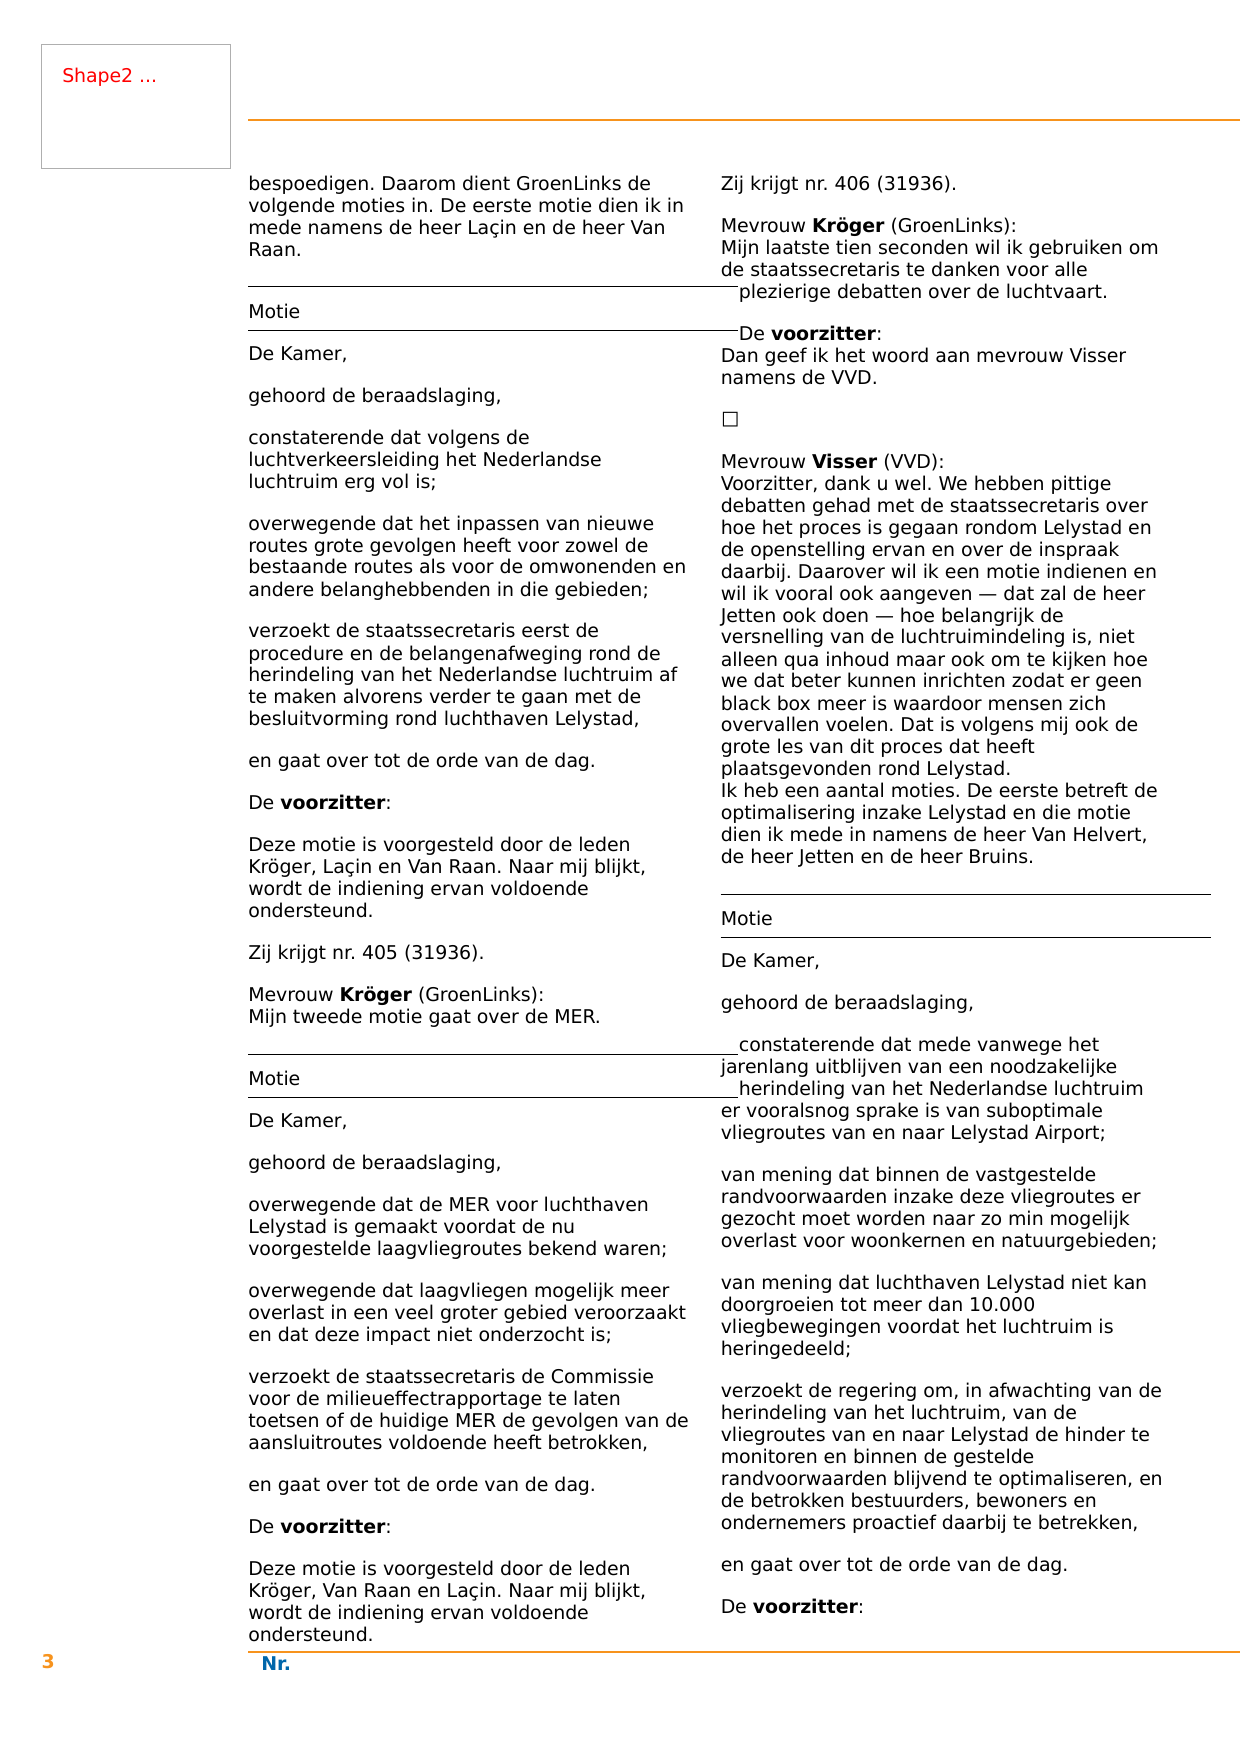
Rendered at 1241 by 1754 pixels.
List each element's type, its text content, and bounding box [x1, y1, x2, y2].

text gehoord de beraadslaging, [248, 384, 691, 407]
text en gaat over tot de orde van de dag. [248, 1474, 691, 1496]
text constaterende dat mede vanwege het jarenlang uitblijven van een noodzakelijke herindeling van het Nederlandse luchtruim er vooralsnog sprake is van suboptimale vliegroutes van en naar Lelystad Airport; [721, 1034, 1163, 1144]
text Deze motie is voorgesteld door de leden Kröger, Van Raan en Laçin. Naar mij blijkt, wordt de indiening ervan voldoende ondersteund. [248, 1558, 691, 1646]
text Motie [248, 301, 691, 323]
text De voorzitter: [248, 1516, 691, 1538]
text Mevrouw Kröger (GroenLinks): [721, 215, 1163, 237]
text ⬜ [721, 409, 1163, 431]
text van mening dat binnen de vastgestelde randvoorwaarden inzake deze vliegroutes er gezocht moet worden naar zo min mogelijk overlast voor woonkernen en natuurgebieden; [721, 1164, 1163, 1252]
text Voorzitter, dank u wel. We hebben pittige debatten gehad met de staatssecretaris over hoe het proces is gegaan rondom Lelystad en de openstelling ervan en over de inspraak daarbij. Daarover wil ik een motie indienen en wil ik vooral ook aangeven — dat zal de heer Jetten ook doen — hoe belangrijk de versnelling van de luchtruimindeling is, niet alleen qua inhoud maar ook om te kijken hoe we dat beter kunnen inrichten zodat er geen black box meer is waardoor mensen zich overvallen voelen. Dat is volgens mij ook de grote les van dit proces dat heeft plaatsgevonden rond Lelystad. [721, 473, 1163, 780]
text De Kamer, [248, 343, 691, 364]
text en gaat over tot de orde van de dag. [721, 1554, 1163, 1576]
text constaterende dat volgens de luchtverkeersleiding het Nederlandse luchtruim erg vol is; [248, 427, 691, 492]
text en gaat over tot de orde van de dag. [248, 750, 691, 772]
text overwegende dat het inpassen van nieuwe routes grote gevolgen heeft voor zowel de bestaande routes als voor de omwonenden en andere belanghebbenden in die gebieden; [248, 512, 691, 600]
text Zij krijgt nr. 405 (31936). [248, 942, 691, 964]
text van mening dat luchthaven Lelystad niet kan doorgroeien tot meer dan 10.000 vliegbewegingen voordat het luchtruim is heringedeeld; [721, 1272, 1163, 1360]
text Mevrouw Visser (VVD): [721, 451, 1163, 473]
text Dan geef ik het woord aan mevrouw Visser namens de VVD. [721, 345, 1163, 389]
text verzoekt de staatssecretaris eerst de procedure en de belangenafweging rond de herindeling van het Nederlandse luchtruim af te maken alvorens verder te gaan met de besluitvorming rond luchthaven Lelystad, [248, 620, 691, 730]
text Motie [248, 1068, 691, 1090]
text Mevrouw Kröger (GroenLinks): [248, 984, 691, 1006]
text Deze motie is voorgesteld door de leden Kröger, Laçin en Van Raan. Naar mij blijkt, wordt de indiening ervan voldoende ondersteund. [248, 834, 691, 922]
text verzoekt de staatssecretaris de Commissie voor de milieueffectrapportage te laten toetsen of de huidige MER de gevolgen van de aansluitroutes voldoende heeft betrokken, [248, 1366, 691, 1454]
text Mijn laatste tien seconden wil ik gebruiken om de staatssecretaris te danken voor alle plezierige debatten over de luchtvaart. [721, 237, 1163, 303]
text overwegende dat laagvliegen mogelijk meer overlast in een veel groter gebied veroorzaakt en dat deze impact niet onderzocht is; [248, 1280, 691, 1346]
text bespoedigen. Daarom dient GroenLinks de volgende moties in. De eerste motie dien ik in mede namens de heer Laçin en de heer Van Raan. [248, 173, 691, 261]
text Zij krijgt nr. 406 (31936). [721, 173, 1163, 195]
text Mijn tweede motie gaat over de MER. [248, 1006, 691, 1028]
text verzoekt de regering om, in afwachting van de herindeling van het luchtruim, van de vliegroutes van en naar Lelystad de hinder te monitoren en binnen de gestelde randvoorwaarden blijvend te optimaliseren, en de betrokken bestuurders, bewoners en ondernemers proactief daarbij te betrekken, [721, 1380, 1163, 1534]
text De Kamer, [721, 950, 1163, 972]
text Motie [721, 908, 1163, 930]
text De voorzitter: [248, 792, 691, 814]
text overwegende dat de MER voor luchthaven Lelystad is gemaakt voordat de nu voorgestelde laagvliegroutes bekend waren; [248, 1194, 691, 1260]
text De voorzitter: [721, 1596, 1163, 1618]
text gehoord de beraadslaging, [721, 992, 1163, 1014]
text Ik heb een aantal moties. De eerste betreft de optimalisering inzake Lelystad en die motie dien ik mede in namens de heer Van Helvert, de heer Jetten en de heer Bruins. [721, 780, 1163, 868]
text De voorzitter: [721, 323, 1163, 345]
text De Kamer, [248, 1110, 691, 1132]
text gehoord de beraadslaging, [248, 1152, 691, 1174]
